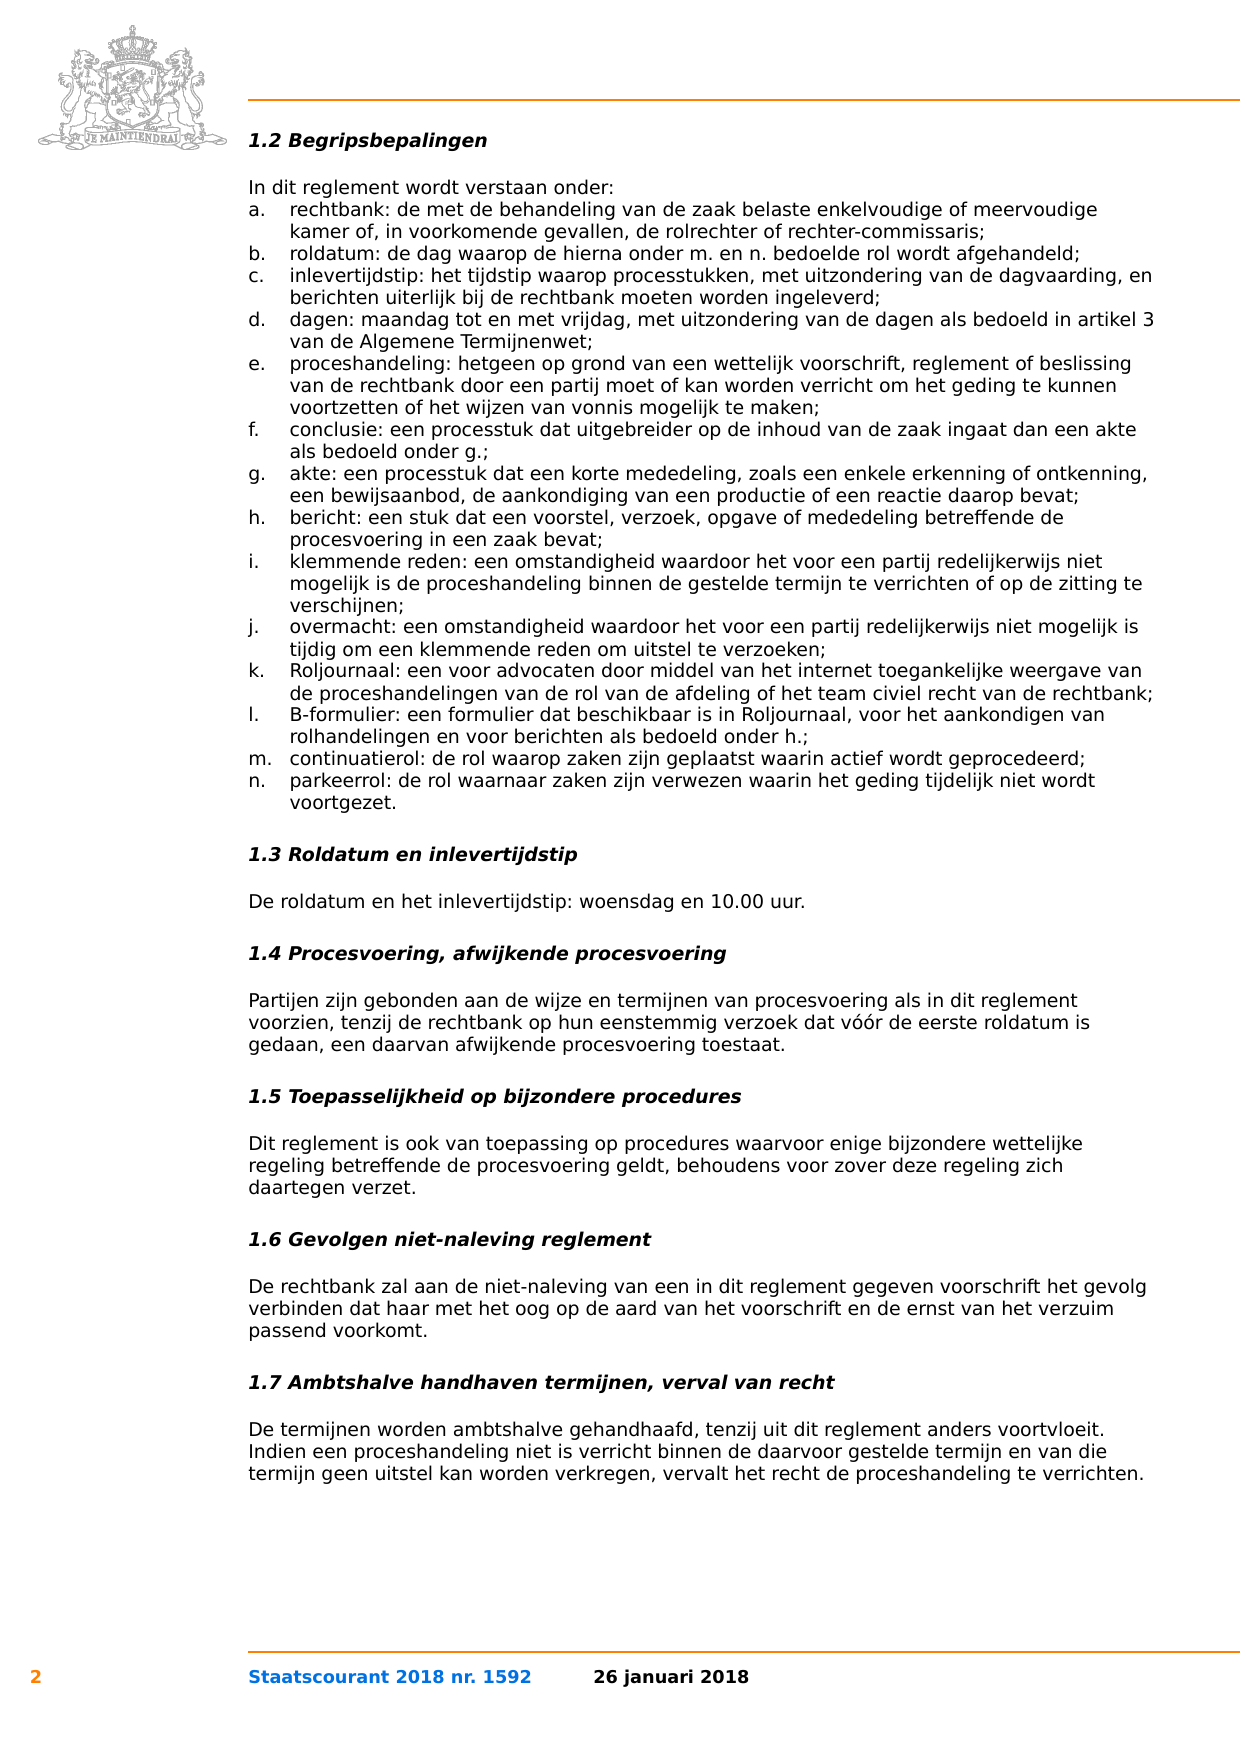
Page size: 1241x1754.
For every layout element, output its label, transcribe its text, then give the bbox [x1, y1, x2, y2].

text Partijen zijn gebonden aan de wijze en termijnen van procesvoering als in dit reglement voorzien, tenzij de rechtbank op hun eenstemmig verzoek dat vóór de eerste roldatum is gedaan, een daarvan afwijkende procesvoering toestaat. [248, 990, 1163, 1056]
subtitle 1.2 Begripsbepalingen [248, 130, 1163, 152]
text h. bericht: een stuk dat een voorstel, verzoek, opgave of mededeling betreffende de procesvoering in een zaak bevat; [248, 507, 1163, 551]
text i. klemmende reden: een omstandigheid waardoor het voor een partij redelijkerwijs niet mogelijk is de proceshandeling binnen de gestelde termijn te verrichten of op de zitting te verschijnen; [248, 551, 1163, 616]
text De termijnen worden ambtshalve gehandhaafd, tenzij uit dit reglement anders voortvloeit. [248, 1419, 1163, 1441]
text f. conclusie: een processtuk dat uitgebreider op de inhoud van de zaak ingaat dan een akte als bedoeld onder g.; [248, 419, 1163, 463]
text k. Roljournaal: een voor advocaten door middel van het internet toegankelijke weergave van de proceshandelingen van de rol van de afdeling of het team civiel recht van de rechtbank; [248, 660, 1163, 704]
text In dit reglement wordt verstaan onder: [248, 177, 1163, 199]
text m. continuatierol: de rol waarop zaken zijn geplaatst waarin actief wordt geprocedeerd; [248, 748, 1163, 770]
text d. dagen: maandag tot en met vrijdag, met uitzondering van de dagen als bedoeld in artikel 3 van de Algemene Termijnenwet; [248, 309, 1163, 353]
text De roldatum en het inlevertijdstip: woensdag en 10.00 uur. [248, 891, 1163, 913]
text De rechtbank zal aan de niet-naleving van een in dit reglement gegeven voorschrift het gevolg verbinden dat haar met het oog op de aard van het voorschrift en de ernst van het verzuim passend voorkomt. [248, 1276, 1163, 1342]
subtitle 1.5 Toepasselijkheid op bijzondere procedures [248, 1086, 1163, 1108]
text n. parkeerrol: de rol waarnaar zaken zijn verwezen waarin het geding tijdelijk niet wordt voortgezet. [248, 770, 1163, 814]
text Indien een proceshandeling niet is verricht binnen de daarvoor gestelde termijn en van die termijn geen uitstel kan worden verkregen, vervalt het recht de proceshandeling te verrichten. [248, 1441, 1163, 1485]
text c. inlevertijdstip: het tijdstip waarop processtukken, met uitzondering van de dagvaarding, en berichten uiterlijk bij de rechtbank moeten worden ingeleverd; [248, 265, 1163, 309]
subtitle 1.7 Ambtshalve handhaven termijnen, verval van recht [248, 1372, 1163, 1394]
text a. rechtbank: de met de behandeling van de zaak belaste enkelvoudige of meervoudige kamer of, in voorkomende gevallen, de rolrechter of rechter-commissaris; [248, 199, 1163, 243]
subtitle 1.6 Gevolgen niet-naleving reglement [248, 1229, 1163, 1251]
subtitle 1.3 Roldatum en inlevertijdstip [248, 844, 1163, 866]
picture [38, 25, 227, 150]
text b. roldatum: de dag waarop de hierna onder m. en n. bedoelde rol wordt afgehandeld; [248, 243, 1163, 265]
subtitle 1.4 Procesvoering, afwijkende procesvoering [248, 943, 1163, 965]
text j. overmacht: een omstandigheid waardoor het voor een partij redelijkerwijs niet mogelijk is tijdig om een klemmende reden om uitstel te verzoeken; [248, 616, 1163, 660]
text e. proceshandeling: hetgeen op grond van een wettelijk voorschrift, reglement of beslissing van de rechtbank door een partij moet of kan worden verricht om het geding te kunnen voortzetten of het wijzen van vonnis mogelijk te maken; [248, 353, 1163, 419]
text Dit reglement is ook van toepassing op procedures waarvoor enige bijzondere wettelijke regeling betreffende de procesvoering geldt, behoudens voor zover deze regeling zich daartegen verzet. [248, 1133, 1163, 1199]
text l. B-formulier: een formulier dat beschikbaar is in Roljournaal, voor het aankondigen van rolhandelingen en voor berichten als bedoeld onder h.; [248, 704, 1163, 748]
text g. akte: een processtuk dat een korte mededeling, zoals een enkele erkenning of ontkenning, een bewijsaanbod, de aankondiging van een productie of een reactie daarop bevat; [248, 463, 1163, 507]
